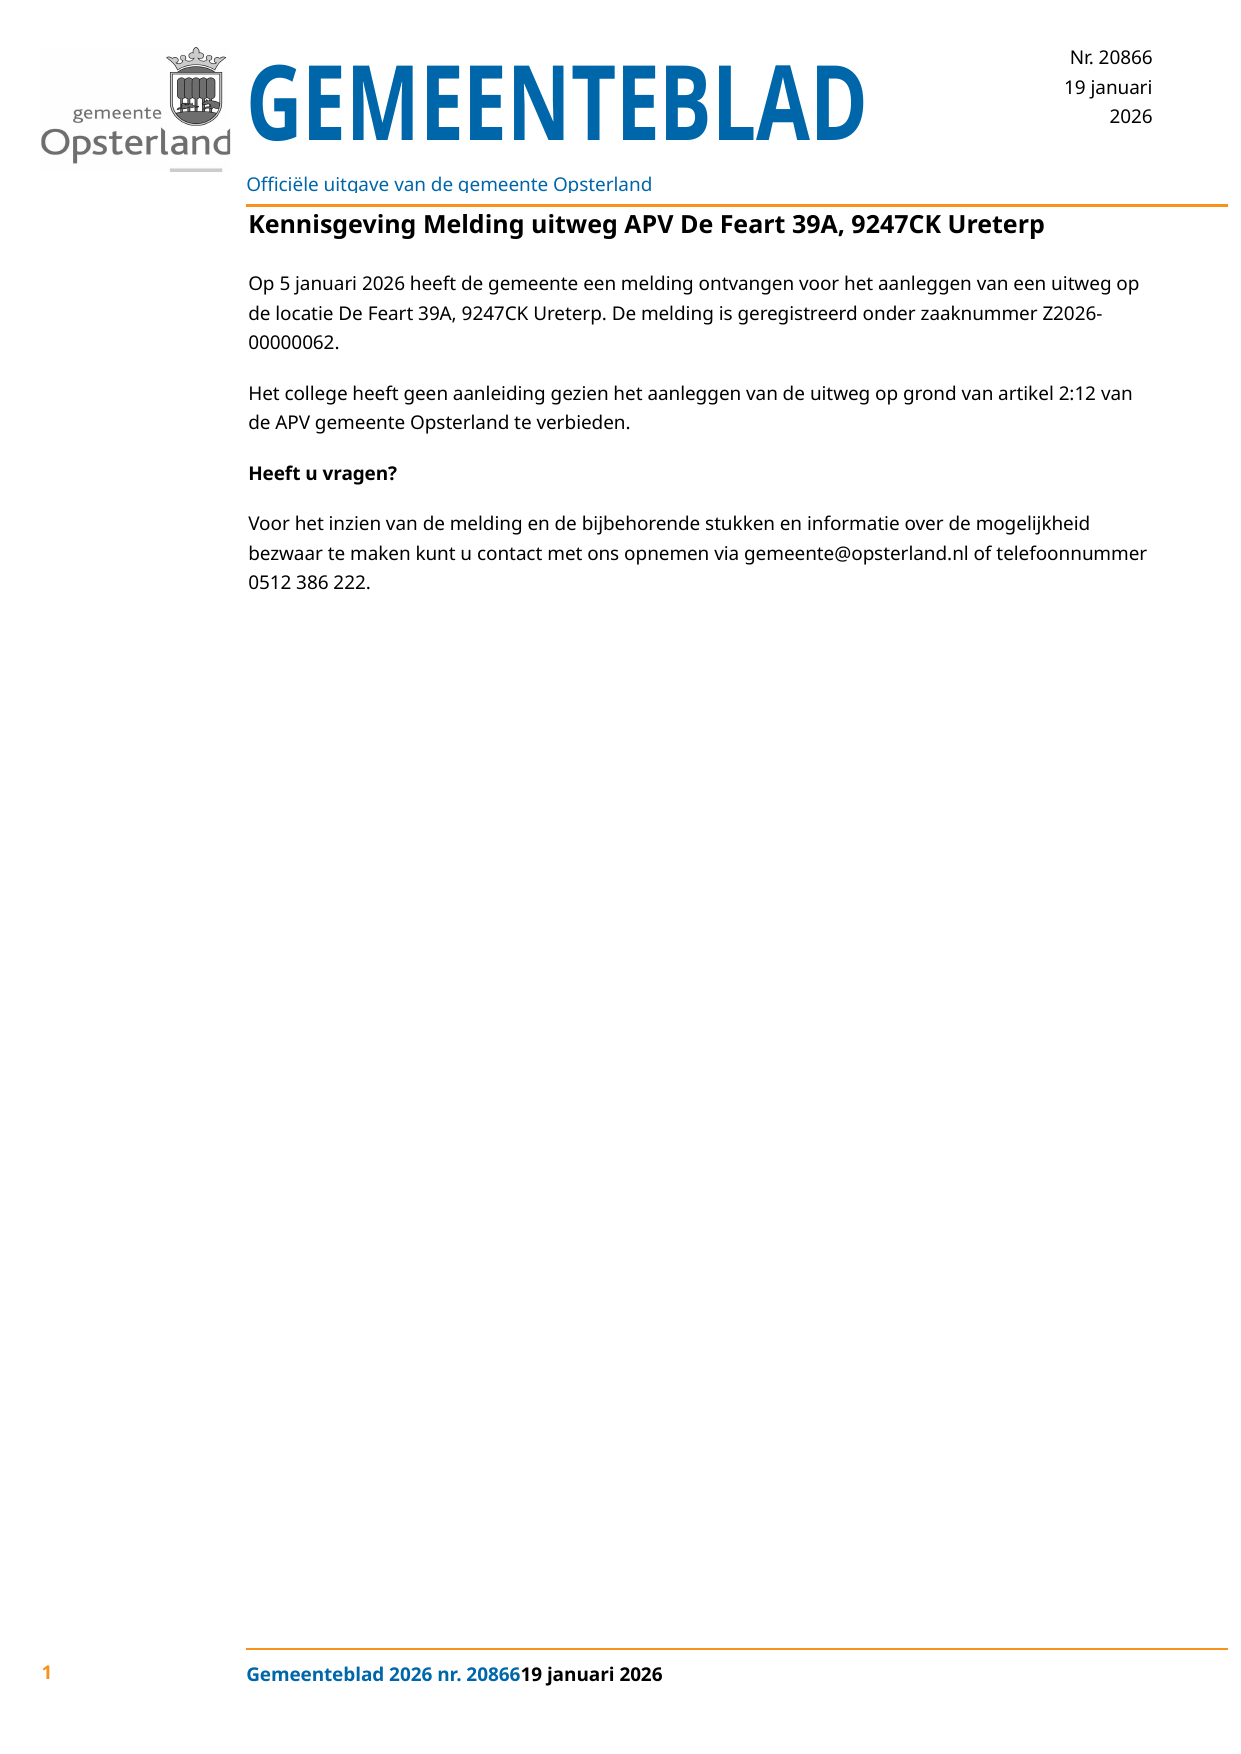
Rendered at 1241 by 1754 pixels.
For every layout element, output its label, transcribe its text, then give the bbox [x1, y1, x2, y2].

text Het college heeft geen aanleiding gezien het aanleggen van de uitweg op grond van artikel 2:12 van de APV gemeente Opsterland te verbieden. [248, 380, 1152, 435]
text Op 5 januari 2026 heeft de gemeente een melding ontvangen voor het aanleggen van een uitweg op de locatie De Feart 39A, 9247CK Ureterp. De melding is geregistreerd onder zaaknummer Z2026-00000062. [248, 270, 1152, 355]
picture [41, 47, 231, 172]
text Kennisgeving Melding uitweg APV De Feart 39A, 9247CK Ureterp [248, 207, 1152, 241]
text Heeft u vragen? [248, 460, 1152, 486]
text Voor het inzien van de melding en de bijbehorende stukken en informatie over de mogelijkheid bezwaar te maken kunt u contact met ons opnemen via gemeente@opsterland.nl of telefoonnummer 0512 386 222. [248, 510, 1152, 595]
